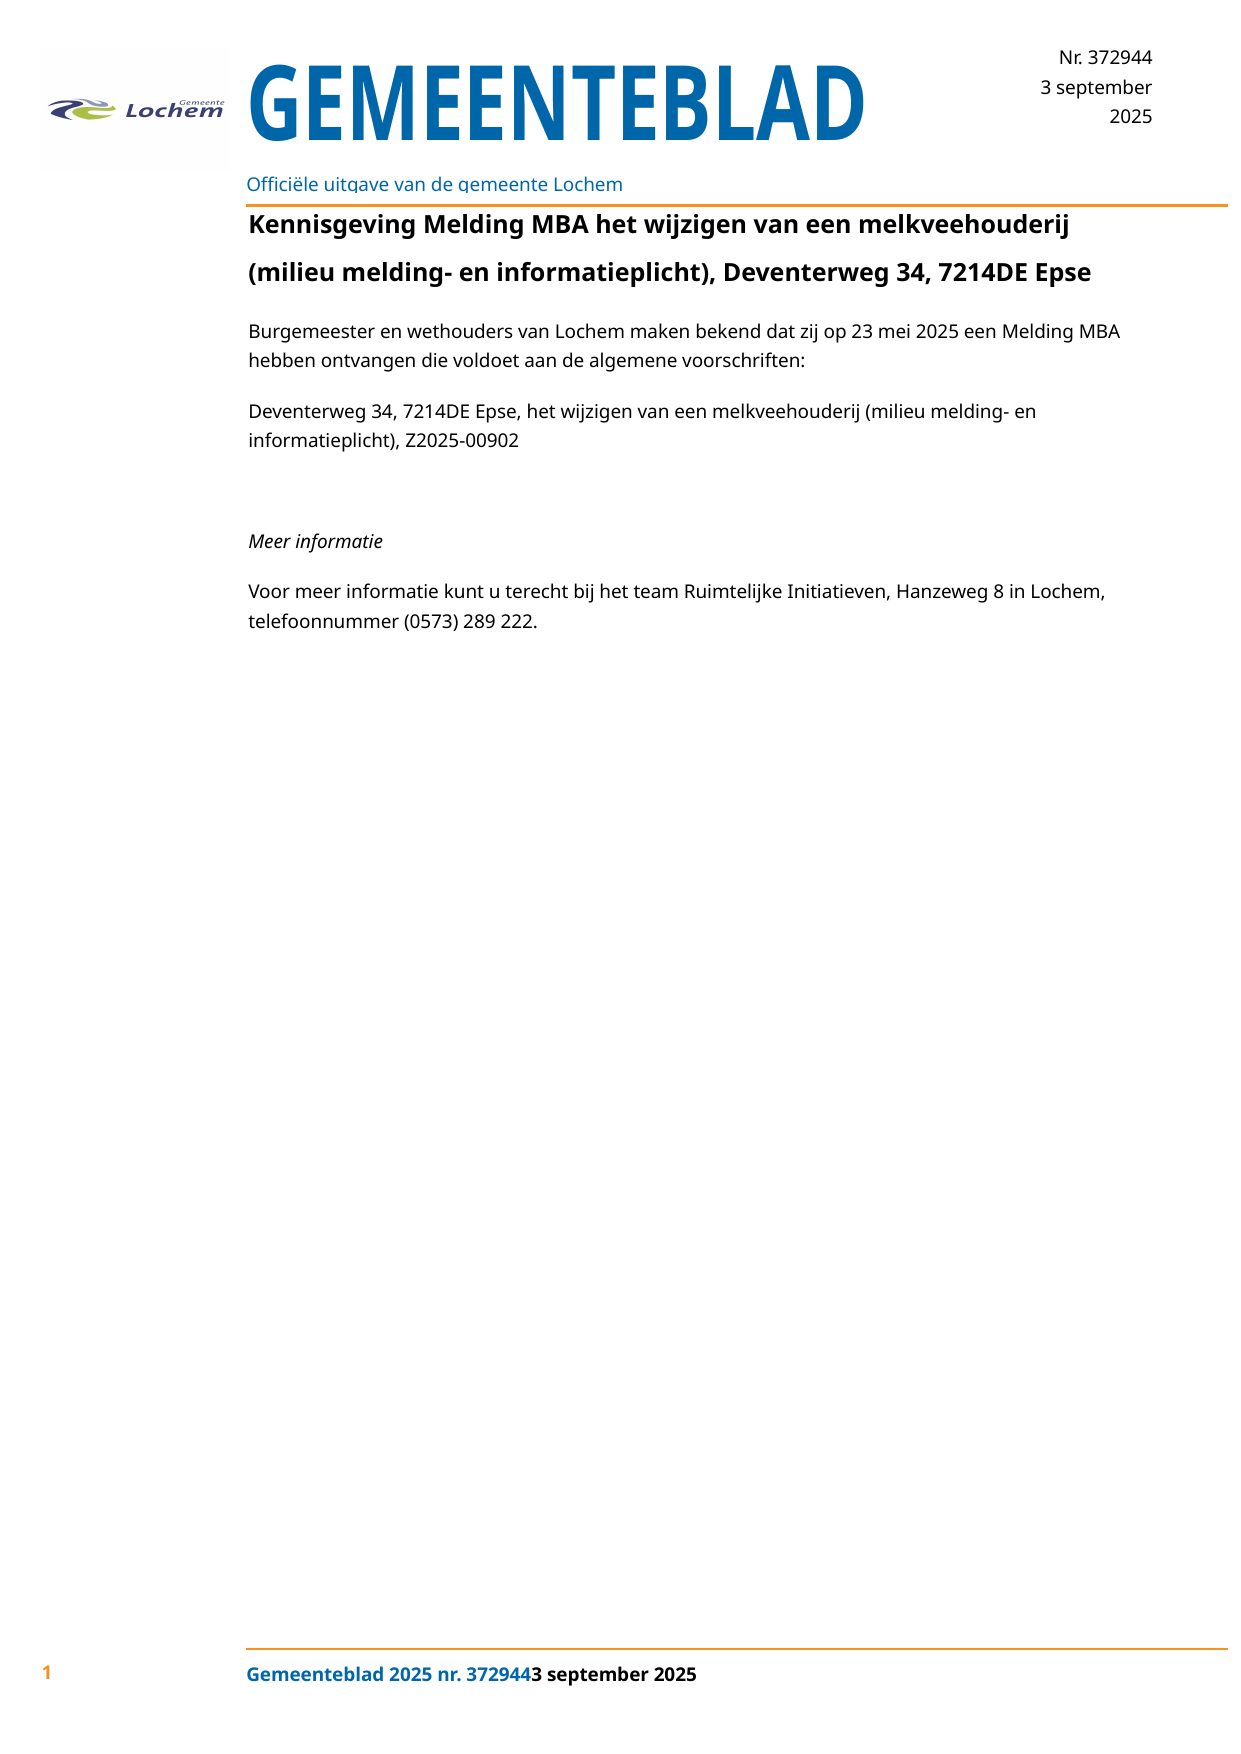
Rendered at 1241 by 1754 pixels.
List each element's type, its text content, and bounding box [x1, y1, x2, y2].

picture [41, 47, 231, 172]
text Kennisgeving Melding MBA het wijzigen van een melkveehouderij (milieu melding- en informatieplicht), Deventerweg 34, 7214DE Epse [248, 207, 1152, 288]
text Deventerweg 34, 7214DE Epse, het wijzigen van een melkveehouderij (milieu melding- en informatieplicht), Z2025-00902 [248, 398, 1152, 453]
text Burgemeester en wethouders van Lochem maken bekend dat zij op 23 mei 2025 een Melding MBA hebben ontvangen die voldoet aan de algemene voorschriften: [248, 318, 1152, 373]
text Meer informatie [248, 528, 1152, 554]
text Voor meer informatie kunt u terecht bij het team Ruimtelijke Initiatieven, Hanzeweg 8 in Lochem, telefoonnummer (0573) 289 222. [248, 579, 1152, 634]
